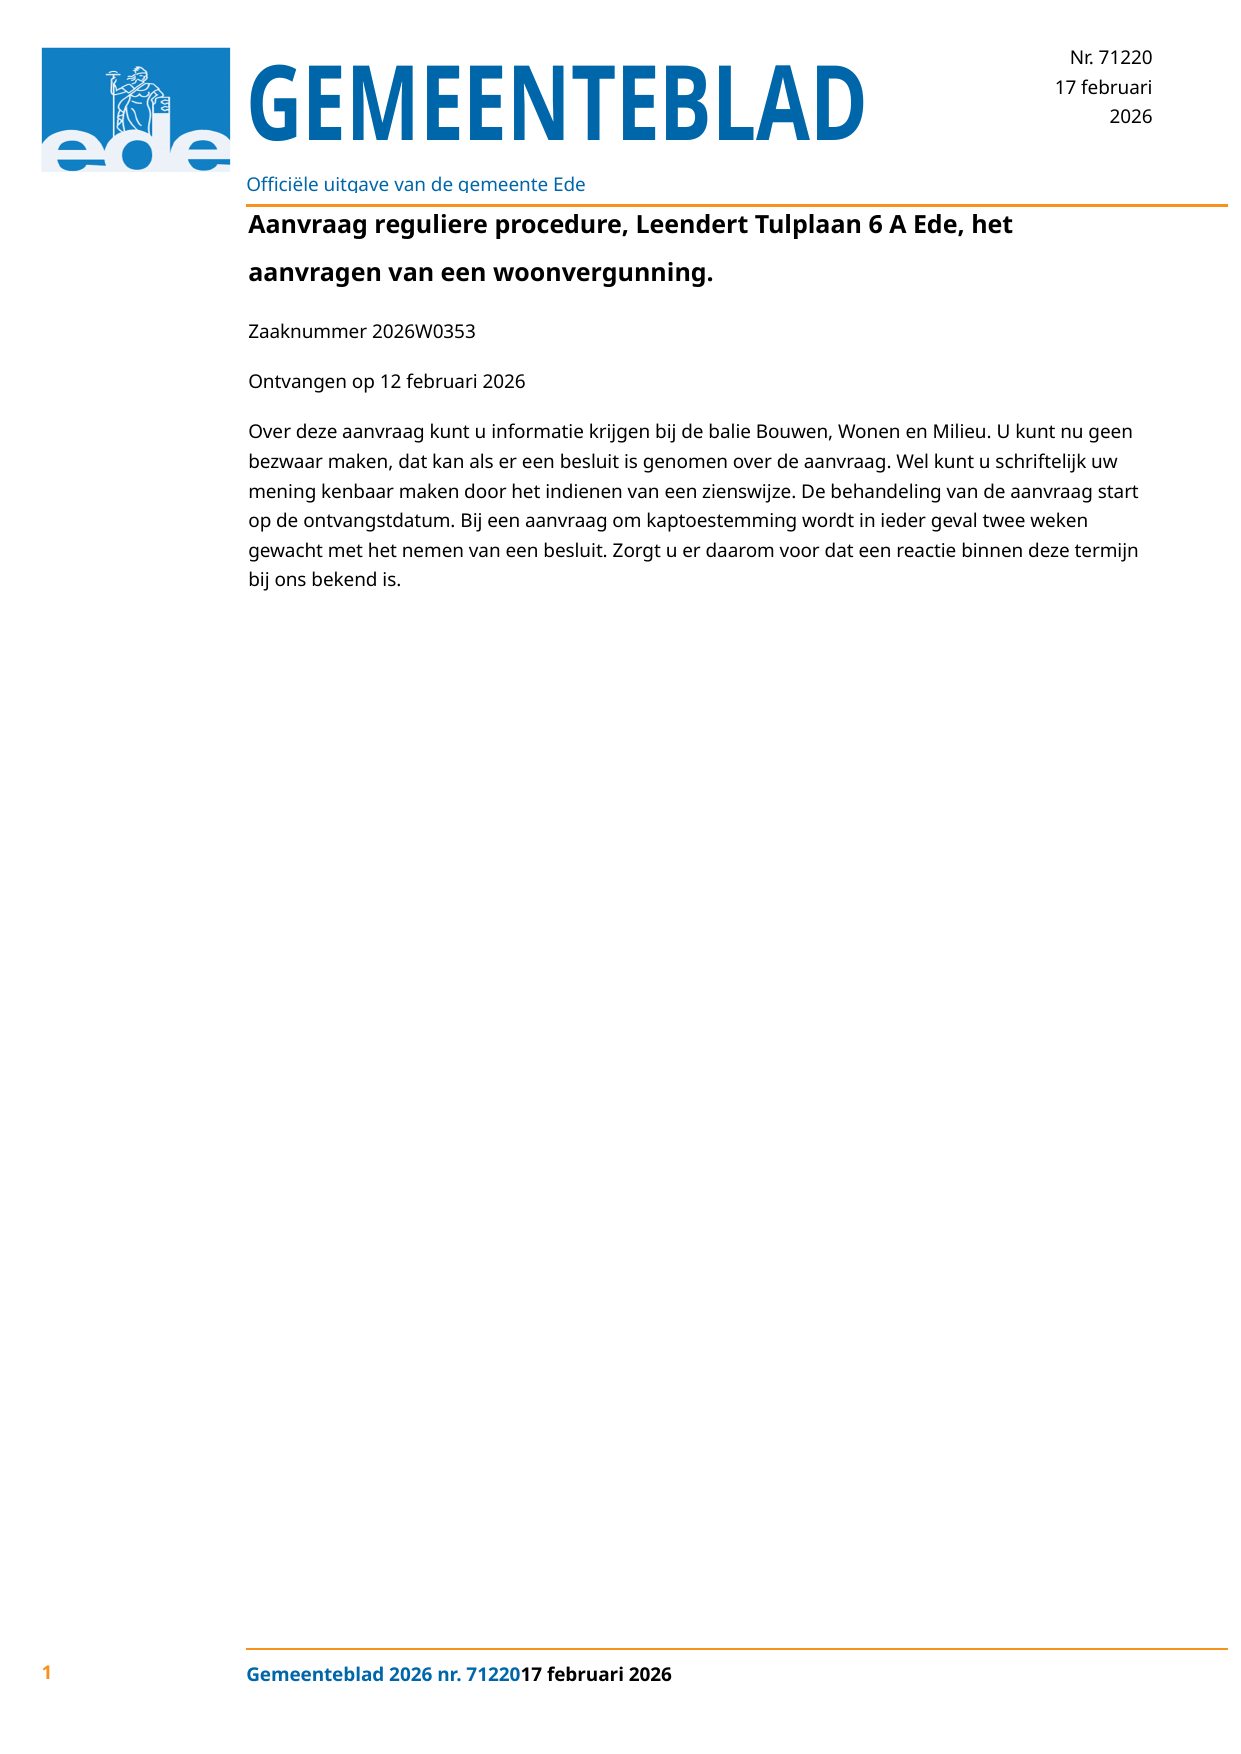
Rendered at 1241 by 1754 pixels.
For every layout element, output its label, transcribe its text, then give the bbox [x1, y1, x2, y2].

text Over deze aanvraag kunt u informatie krijgen bij de balie Bouwen, Wonen en Milieu. U kunt nu geen bezwaar maken, dat kan als er een besluit is genomen over de aanvraag. Wel kunt u schriftelijk uw mening kenbaar maken door het indienen van een zienswijze. De behandeling van de aanvraag start op de ontvangstdatum. Bij een aanvraag om kaptoestemming wordt in ieder geval twee weken gewacht met het nemen van een besluit. Zorgt u er daarom voor dat een reactie binnen deze termijn bij ons bekend is. [248, 419, 1152, 592]
text Aanvraag reguliere procedure, Leendert Tulplaan 6 A Ede, het aanvragen van een woonvergunning. [248, 207, 1152, 288]
text Zaaknummer 2026W0353 [248, 318, 1152, 344]
picture [41, 47, 231, 172]
text Ontvangen op 12 februari 2026 [248, 368, 1152, 394]
